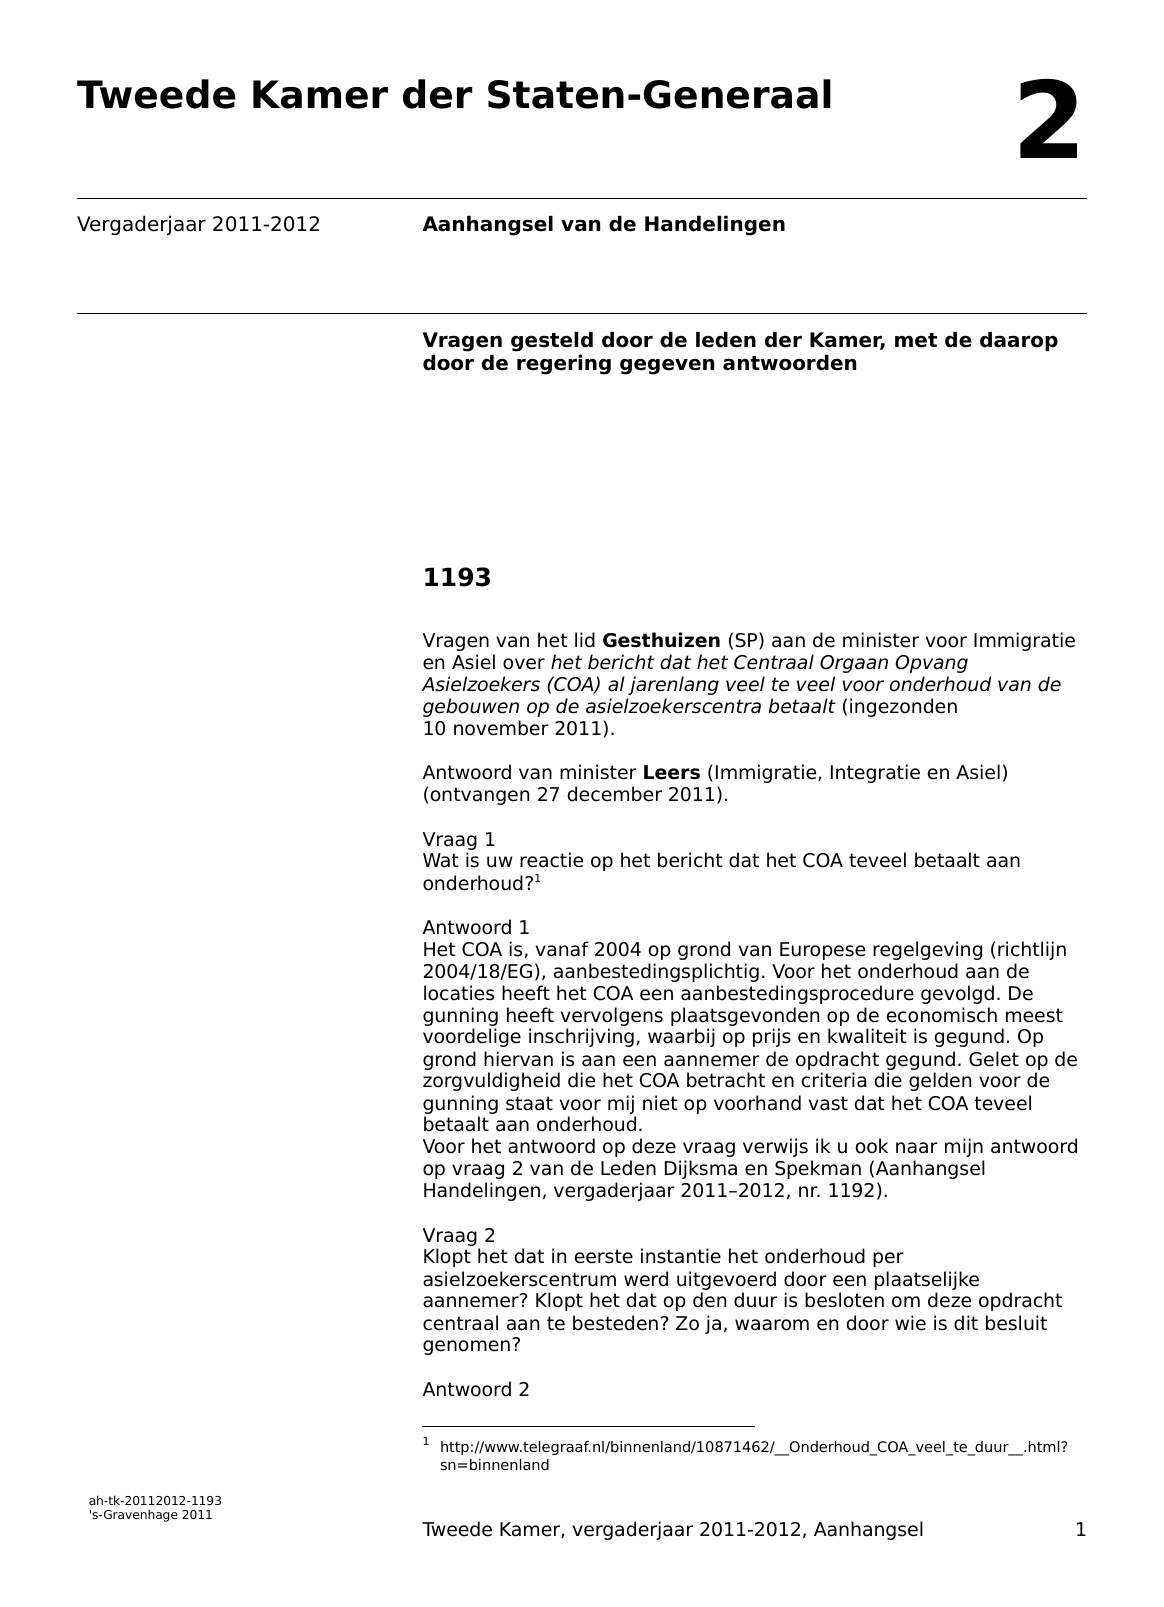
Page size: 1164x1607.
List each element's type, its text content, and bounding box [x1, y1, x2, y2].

text Wat is uw reactie op het bericht dat het COA teveel betaalt aan onderhoud? [422, 850, 1087, 894]
text Antwoord van minister Leers (Immigratie, Integratie en Asiel) (ontvangen 27 december 2011). [422, 762, 1087, 806]
text http://www.telegraaf.nl/binnenland/10871462/__Onderhoud_COA_veel_te_duur__.html?sn=binnenland [422, 1435, 1087, 1474]
text Klopt het dat in eerste instantie het onderhoud per asielzoekerscentrum werd uitgevoerd door een plaatselijke aannemer? Klopt het dat op den duur is besloten om deze opdracht centraal aan te besteden? Zo ja, waarom en door wie is dit besluit genomen? [422, 1246, 1087, 1356]
table_cell Vergaderjaar 2011-2012 [77, 199, 422, 313]
table_header Tweede Kamer der Staten-Generaal [77, 59, 886, 198]
table_cell [77, 314, 422, 375]
text Het COA is, vanaf 2004 op grond van Europese regelgeving (richtlijn 2004/18/EG), aanbestedingsplichtig. Voor het onderhoud aan de locaties heeft het COA een aanbestedingsprocedure gevolgd. De gunning heeft vervolgens plaatsgevonden op de economisch meest voordelige inschrijving, waarbij op prijs en kwaliteit is gegund. Op grond hiervan is aan een aannemer de opdracht gegund. Gelet op de zorgvuldigheid die het COA betracht en criteria die gelden voor de gunning staat voor mij niet op voorhand vast dat het COA teveel betaalt aan onderhoud. [422, 938, 1087, 1136]
text ah-tk-20112012-1193 [88, 1494, 323, 1508]
table_cell Aanhangsel van de Handelingen [422, 199, 1087, 313]
text Voor het antwoord op deze vraag verwijs ik u ook naar mijn antwoord op vraag 2 van de Leden Dijksma en Spekman (Aanhangsel Handelingen, vergaderjaar 2011–2012, nr. 1192). [422, 1136, 1087, 1202]
table_header 2 [886, 59, 1087, 198]
text 1193 [422, 563, 1087, 592]
text Vraag 1 [422, 828, 1087, 850]
text Vraag 2 [422, 1224, 1087, 1246]
text 's-Gravenhage 2011 [88, 1508, 323, 1522]
table_cell Vragen gesteld door de leden der Kamer, met de daarop door de regering gegeven antwoorden [422, 314, 1087, 375]
text Antwoord 2 [422, 1378, 1087, 1401]
text Vragen van het lid Gesthuizen (SP) aan de minister voor Immigratie en Asiel over het bericht dat het Centraal Orgaan Opvang Asielzoekers (COA) al jarenlang veel te veel voor onderhoud van de gebouwen op de asielzoekerscentra betaalt (ingezonden 10 november 2011). [422, 630, 1087, 740]
text Antwoord 1 [422, 917, 1087, 938]
